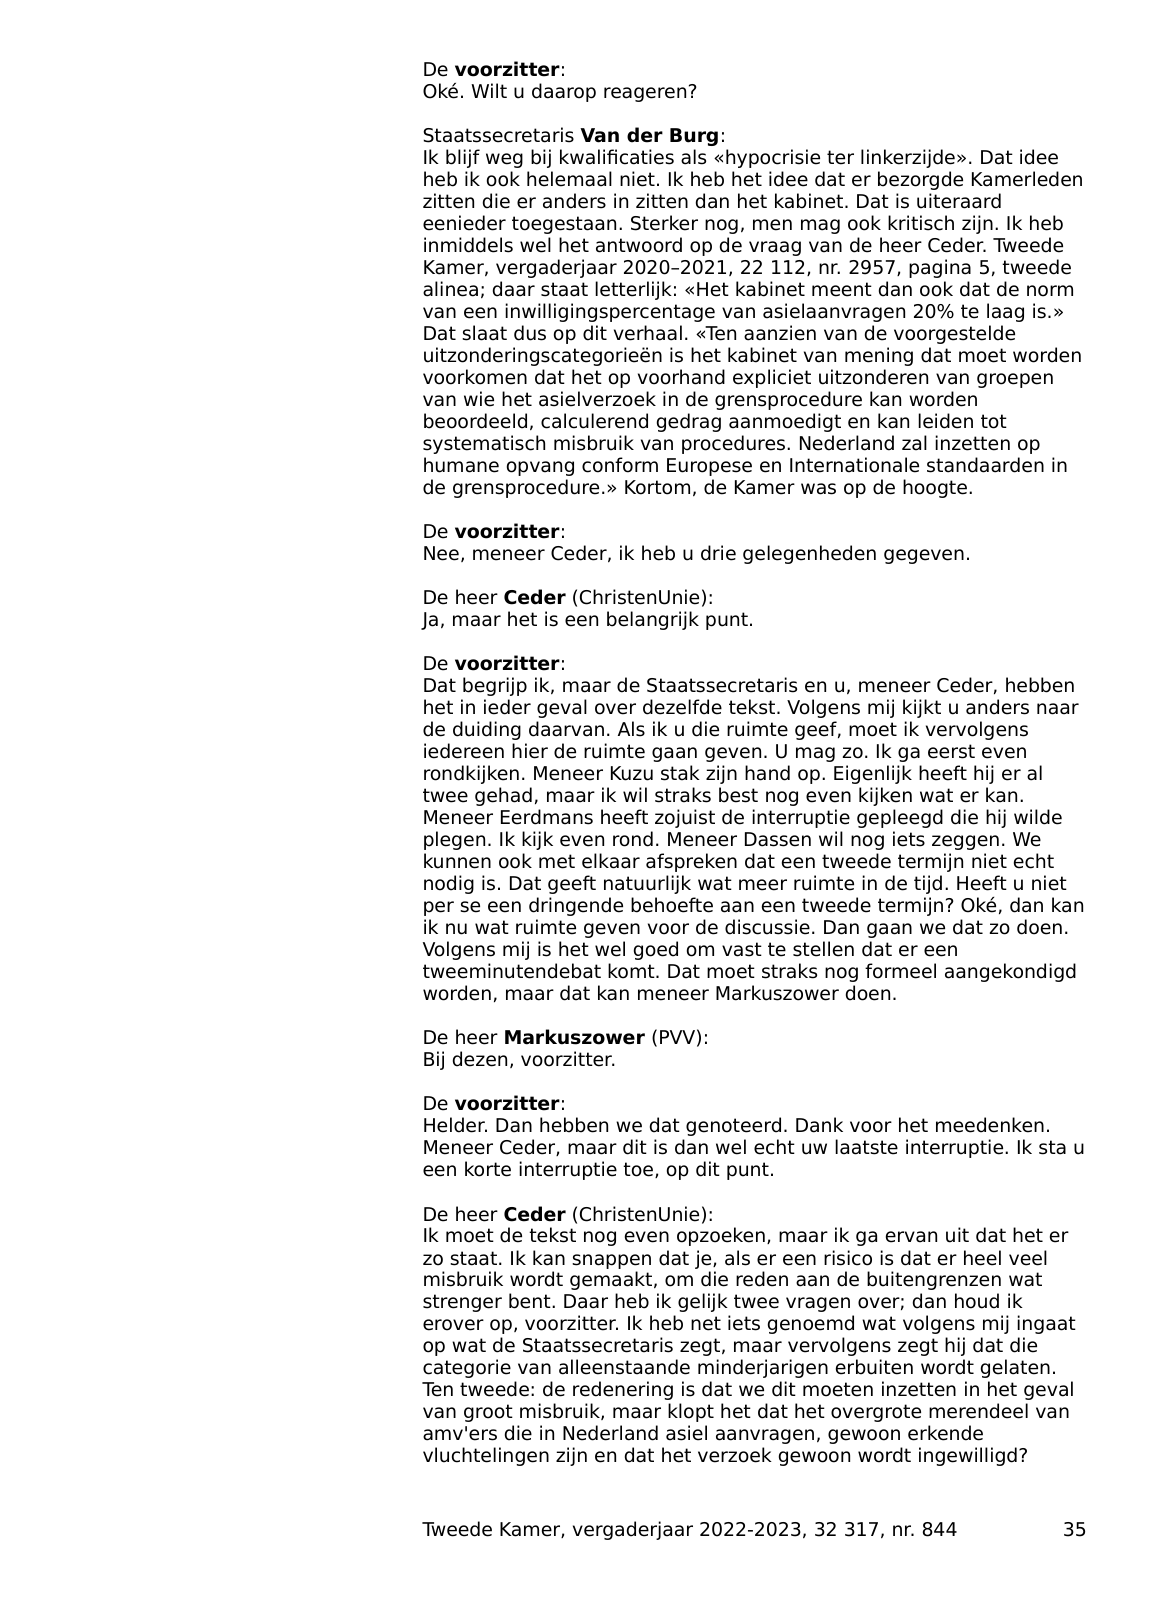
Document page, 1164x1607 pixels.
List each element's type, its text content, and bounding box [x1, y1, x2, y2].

text Nee, meneer Ceder, ik heb u drie gelegenheden gegeven. [422, 543, 1087, 565]
text Helder. Dan hebben we dat genoteerd. Dank voor het meedenken. Meneer Ceder, maar dit is dan wel echt uw laatste interruptie. Ik sta u een korte interruptie toe, op dit punt. [422, 1115, 1087, 1181]
text Oké. Wilt u daarop reageren? [422, 81, 1087, 103]
text Staatssecretaris Van der Burg: [422, 125, 1087, 147]
text De heer Markuszower (PVV): [422, 1027, 1087, 1049]
text De heer Ceder (ChristenUnie): [422, 587, 1087, 609]
text De heer Ceder (ChristenUnie): [422, 1203, 1087, 1225]
text Bij dezen, voorzitter. [422, 1049, 1087, 1071]
text De voorzitter: [422, 1093, 1087, 1115]
text De voorzitter: [422, 521, 1087, 543]
text Dat begrijp ik, maar de Staatssecretaris en u, meneer Ceder, hebben het in ieder geval over dezelfde tekst. Volgens mij kijkt u anders naar de duiding daarvan. Als ik u die ruimte geef, moet ik vervolgens iedereen hier de ruimte gaan geven. U mag zo. Ik ga eerst even rondkijken. Meneer Kuzu stak zijn hand op. Eigenlijk heeft hij er al twee gehad, maar ik wil straks best nog even kijken wat er kan. Meneer Eerdmans heeft zojuist de interruptie gepleegd die hij wilde plegen. Ik kijk even rond. Meneer Dassen wil nog iets zeggen. We kunnen ook met elkaar afspreken dat een tweede termijn niet echt nodig is. Dat geeft natuurlijk wat meer ruimte in de tijd. Heeft u niet per se een dringende behoefte aan een tweede termijn? Oké, dan kan ik nu wat ruimte geven voor de discussie. Dan gaan we dat zo doen. Volgens mij is het wel goed om vast te stellen dat er een tweeminutendebat komt. Dat moet straks nog formeel aangekondigd worden, maar dat kan meneer Markuszower doen. [422, 675, 1087, 1005]
text Ik moet de tekst nog even opzoeken, maar ik ga ervan uit dat het er zo staat. Ik kan snappen dat je, als er een risico is dat er heel veel misbruik wordt gemaakt, om die reden aan de buitengrenzen wat strenger bent. Daar heb ik gelijk twee vragen over; dan houd ik erover op, voorzitter. Ik heb net iets genoemd wat volgens mij ingaat op wat de Staatssecretaris zegt, maar vervolgens zegt hij dat die categorie van alleenstaande minderjarigen erbuiten wordt gelaten. Ten tweede: de redenering is dat we dit moeten inzetten in het geval van groot misbruik, maar klopt het dat het overgrote merendeel van amv'ers die in Nederland asiel aanvragen, gewoon erkende vluchtelingen zijn en dat het verzoek gewoon wordt ingewilligd? [422, 1225, 1087, 1467]
text De voorzitter: [422, 653, 1087, 675]
text Ik blijf weg bij kwalificaties als «hypocrisie ter linkerzijde». Dat idee heb ik ook helemaal niet. Ik heb het idee dat er bezorgde Kamerleden zitten die er anders in zitten dan het kabinet. Dat is uiteraard eenieder toegestaan. Sterker nog, men mag ook kritisch zijn. Ik heb inmiddels wel het antwoord op de vraag van de heer Ceder. Tweede Kamer, vergaderjaar 2020–2021, 22 112, nr. 2957, pagina 5, tweede alinea; daar staat letterlijk: «Het kabinet meent dan ook dat de norm van een inwilligingspercentage van asielaanvragen 20% te laag is.» Dat slaat dus op dit verhaal. «Ten aanzien van de voorgestelde uitzonderingscategorieën is het kabinet van mening dat moet worden voorkomen dat het op voorhand expliciet uitzonderen van groepen van wie het asielverzoek in de grensprocedure kan worden beoordeeld, calculerend gedrag aanmoedigt en kan leiden tot systematisch misbruik van procedures. Nederland zal inzetten op humane opvang conform Europese en Internationale standaarden in de grensprocedure.» Kortom, de Kamer was op de hoogte. [422, 147, 1087, 499]
text Ja, maar het is een belangrijk punt. [422, 609, 1087, 631]
text De voorzitter: [422, 59, 1087, 81]
